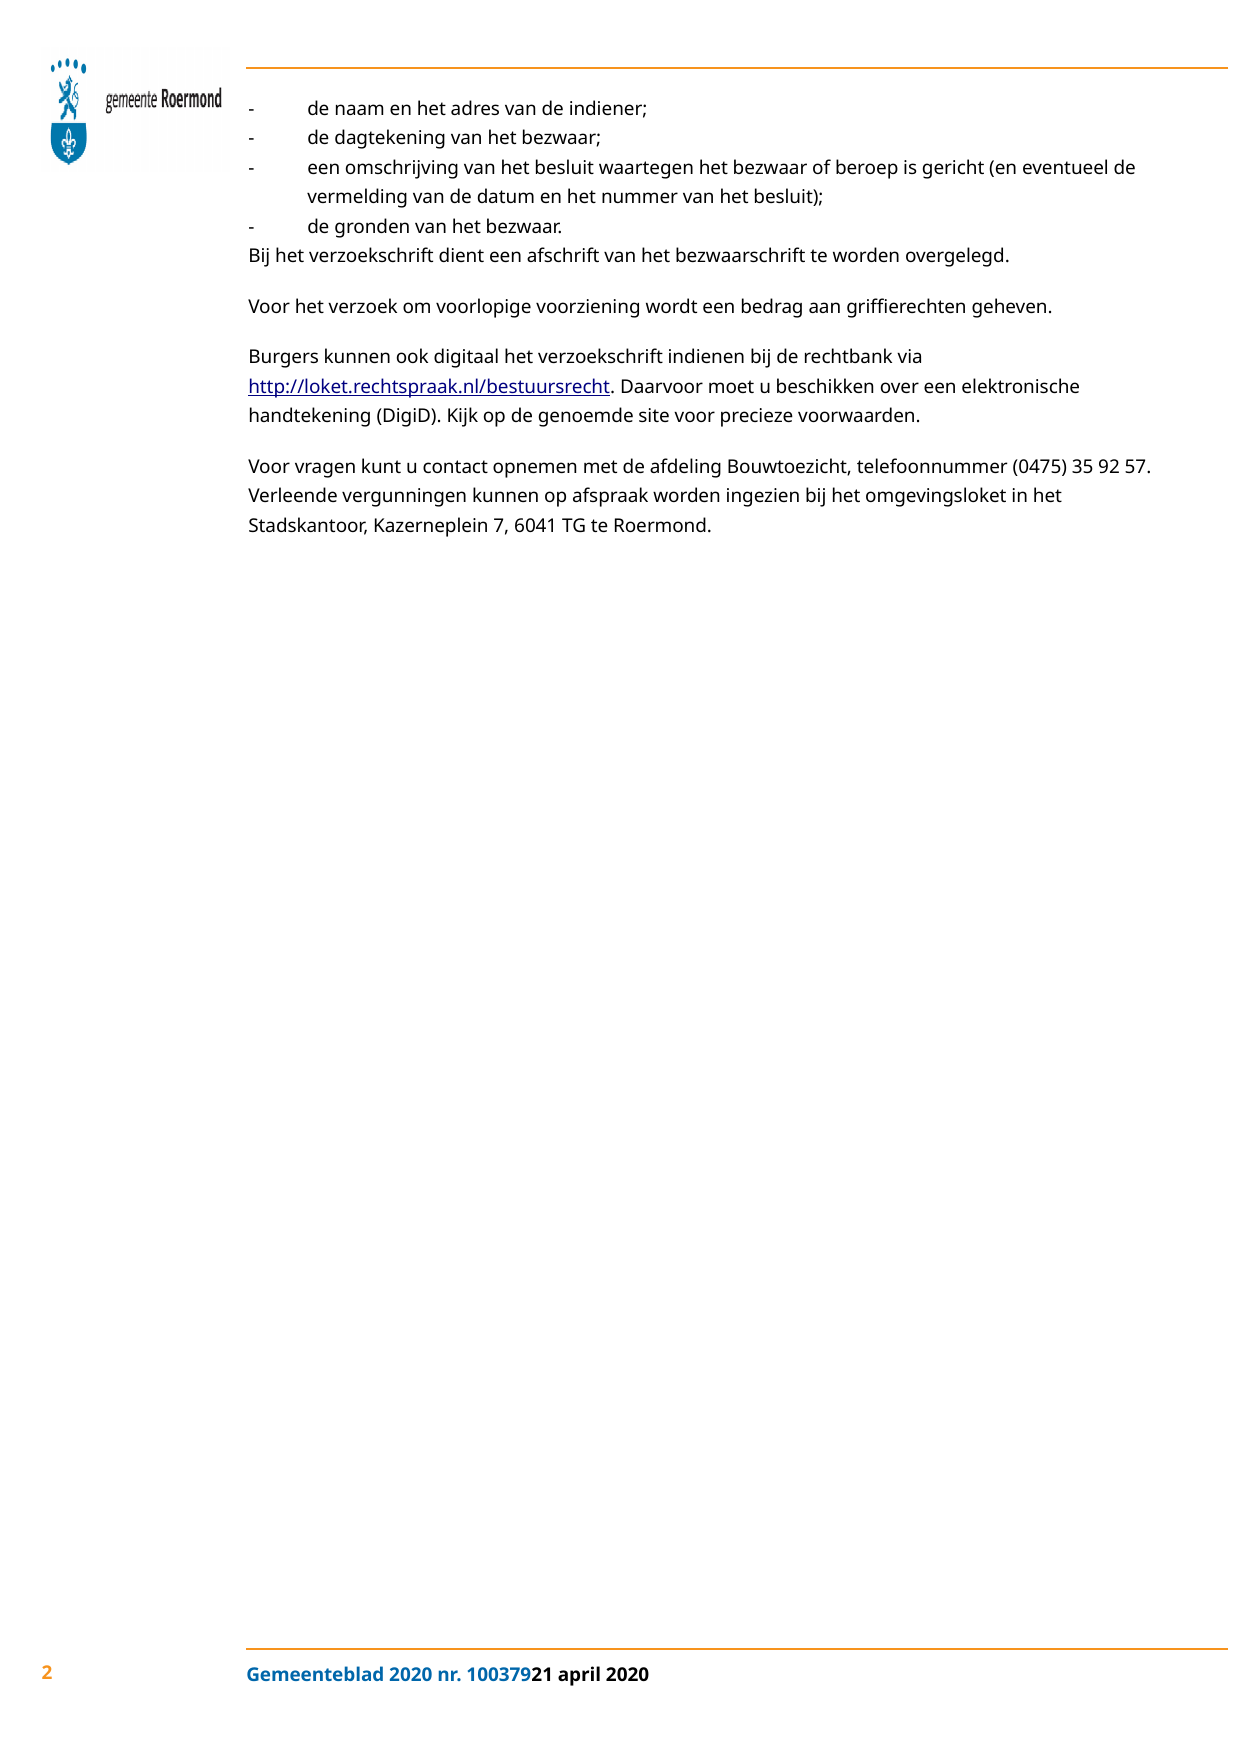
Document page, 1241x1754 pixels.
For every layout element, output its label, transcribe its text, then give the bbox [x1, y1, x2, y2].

picture [41, 47, 231, 172]
list de dagtekening van het bezwaar; [248, 124, 1152, 150]
text Voor vragen kunt u contact opnemen met de afdeling Bouwtoezicht, telefoonnummer (0475) 35 92 57. Verleende vergunningen kunnen op afspraak worden ingezien bij het omgevingsloket in het Stadskantoor, Kazerneplein 7, 6041 TG te Roermond. [248, 453, 1152, 538]
text Voor het verzoek om voorlopige voorziening wordt een bedrag aan griffierechten geheven. [248, 293, 1152, 319]
list de gronden van het bezwaar. [248, 213, 1152, 239]
text Bij het verzoekschrift dient een afschrift van het bezwaarschrift te worden overgelegd. [248, 243, 1152, 268]
list een omschrijving van het besluit waartegen het bezwaar of beroep is gericht (en eventueel de vermelding van de datum en het nummer van het besluit); [248, 154, 1152, 209]
list de naam en het adres van de indiener; [248, 95, 1152, 121]
text Burgers kunnen ook digitaal het verzoekschrift indienen bij de rechtbank via http://loket.rechtspraak.nl/bestuursrecht. Daarvoor moet u beschikken over een elektronische handtekening (DigiD). Kijk op de genoemde site voor precieze voorwaarden. [248, 343, 1152, 428]
